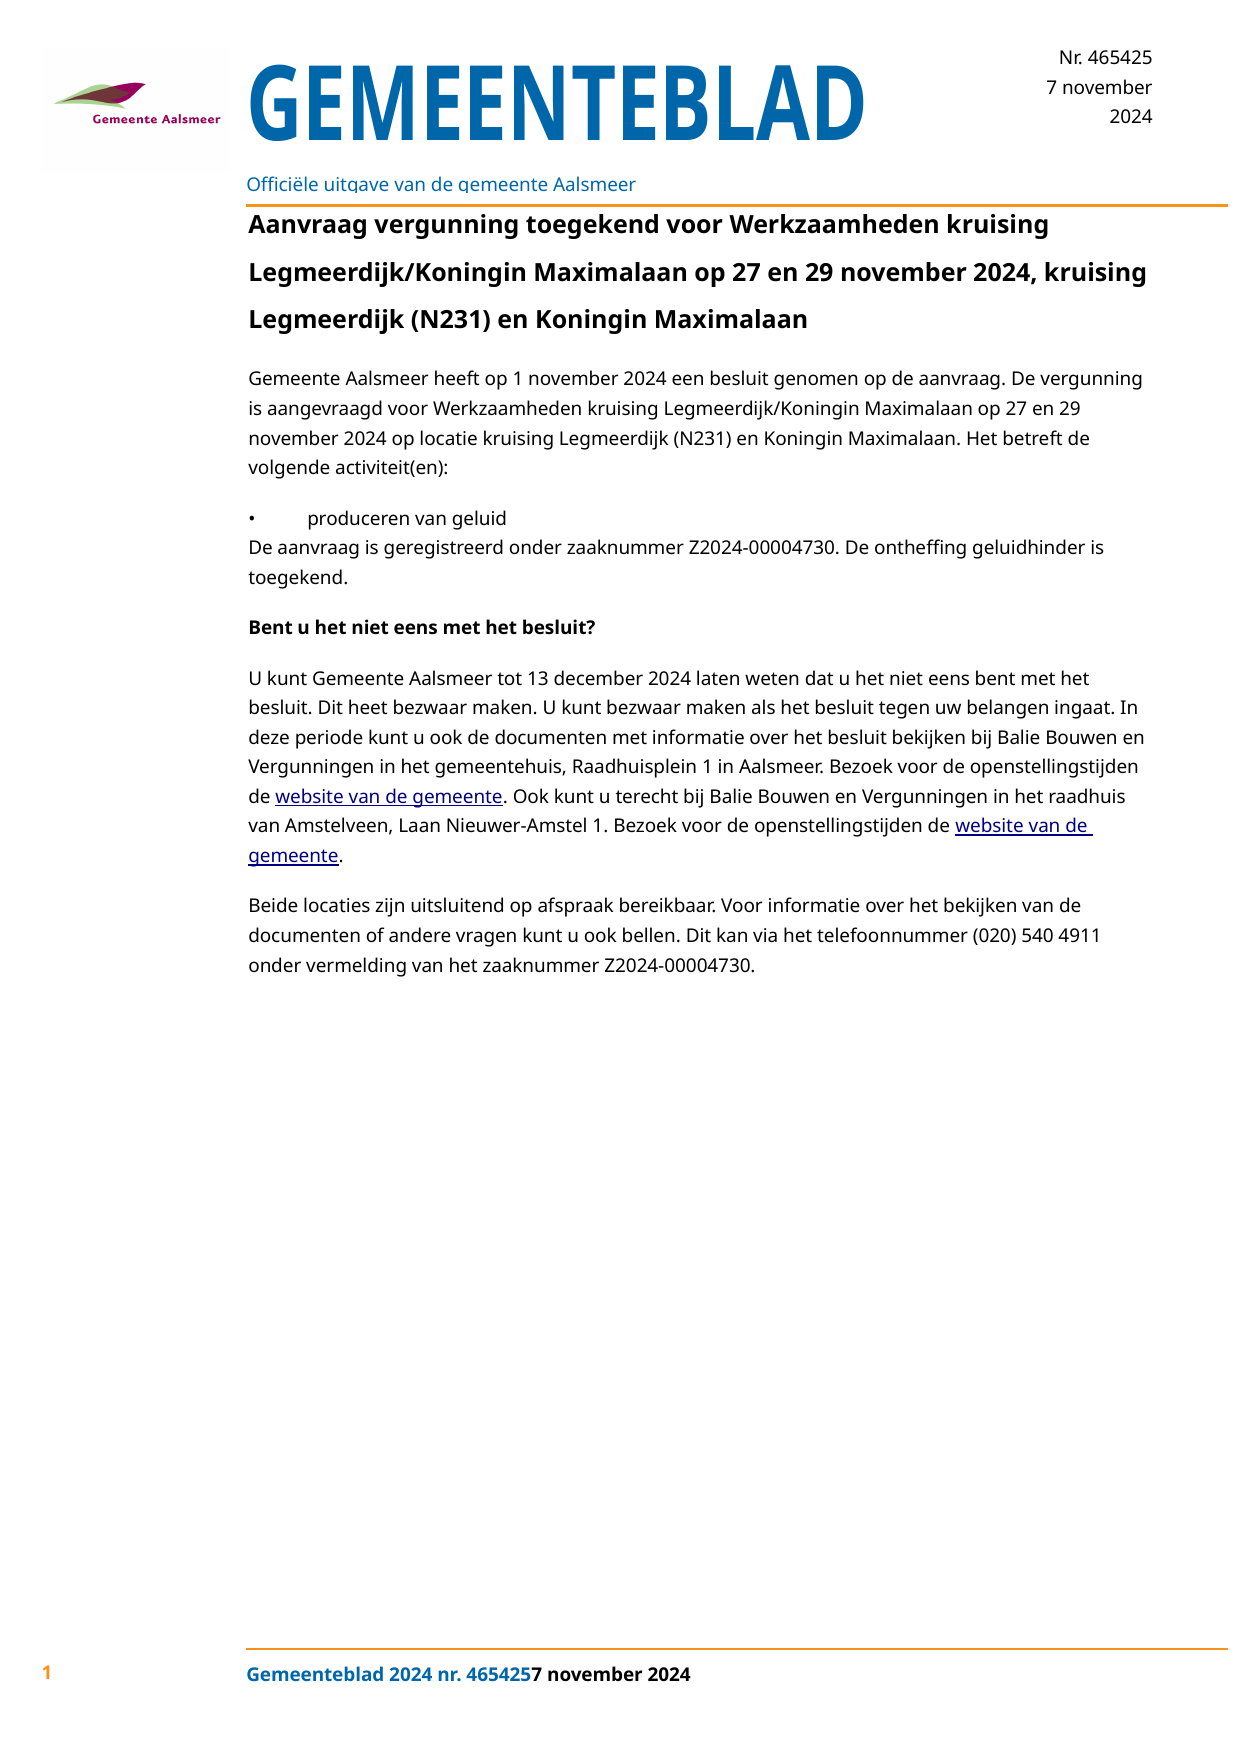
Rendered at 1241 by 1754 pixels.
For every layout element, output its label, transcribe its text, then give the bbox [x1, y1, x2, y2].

list produceren van geluid [248, 505, 1152, 530]
text Aanvraag vergunning toegekend voor Werkzaamheden kruising Legmeerdijk/Koningin Maximalaan op 27 en 29 november 2024, kruising Legmeerdijk (N231) en Koningin Maximalaan [248, 207, 1152, 336]
text U kunt Gemeente Aalsmeer tot 13 december 2024 laten weten dat u het niet eens bent met het besluit. Dit heet bezwaar maken. U kunt bezwaar maken als het besluit tegen uw belangen ingaat. In deze periode kunt u ook de documenten met informatie over het besluit bekijken bij Balie Bouwen en Vergunningen in het gemeentehuis, Raadhuisplein 1 in Aalsmeer. Bezoek voor de openstellingstijden de website van de gemeente. Ook kunt u terecht bij Balie Bouwen en Vergunningen in het raadhuis van Amstelveen, Laan Nieuwer-Amstel 1. Bezoek voor de openstellingstijden de website van de gemeente. [248, 665, 1152, 868]
text Gemeente Aalsmeer heeft op 1 november 2024 een besluit genomen op de aanvraag. De vergunning is aangevraagd voor Werkzaamheden kruising Legmeerdijk/Koningin Maximalaan op 27 en 29 november 2024 op locatie kruising Legmeerdijk (N231) en Koningin Maximalaan. Het betreft de volgende activiteit(en): [248, 366, 1152, 480]
text Beide locaties zijn uitsluitend op afspraak bereikbaar. Voor informatie over het bekijken van de documenten of andere vragen kunt u ook bellen. Dit kan via het telefoonnummer (020) 540 4911 onder vermelding van het zaaknummer Z2024-00004730. [248, 893, 1152, 977]
text De aanvraag is geregistreerd onder zaaknummer Z2024-00004730. De ontheffing geluidhinder is toegekend. [248, 534, 1152, 589]
picture [41, 47, 231, 172]
text Bent u het niet eens met het besluit? [248, 614, 1152, 640]
